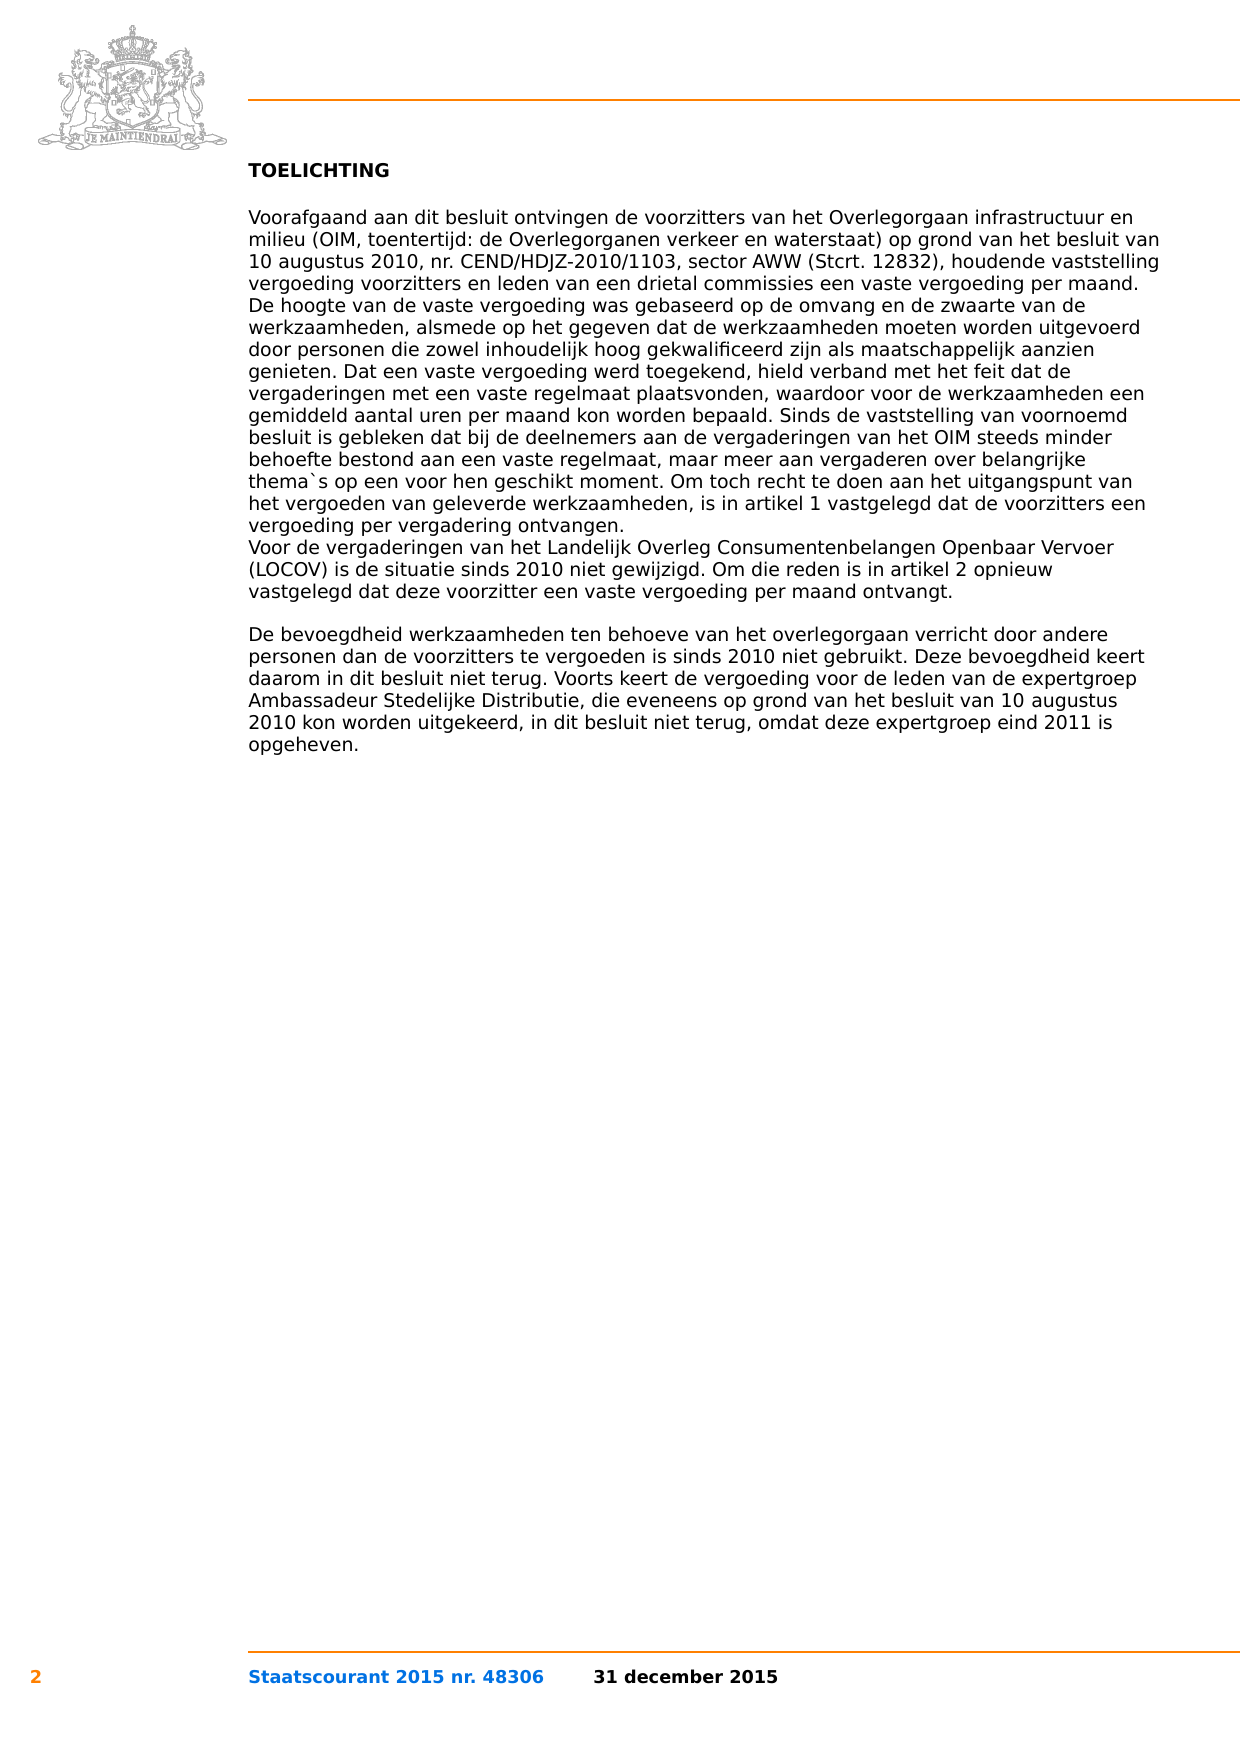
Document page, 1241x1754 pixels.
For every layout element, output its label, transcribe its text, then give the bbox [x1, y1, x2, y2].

text De bevoegdheid werkzaamheden ten behoeve van het overlegorgaan verricht door andere personen dan de voorzitters te vergoeden is sinds 2010 niet gebruikt. Deze bevoegdheid keert daarom in dit besluit niet terug. Voorts keert de vergoeding voor de leden van de expertgroep Ambassadeur Stedelijke Distributie, die eveneens op grond van het besluit van 10 augustus 2010 kon worden uitgekeerd, in dit besluit niet terug, omdat deze expertgroep eind 2011 is opgeheven. [248, 624, 1163, 756]
text Voor de vergaderingen van het Landelijk Overleg Consumentenbelangen Openbaar Vervoer (LOCOV) is de situatie sinds 2010 niet gewijzigd. Om die reden is in artikel 2 opnieuw vastgelegd dat deze voorzitter een vaste vergoeding per maand ontvangt. [248, 537, 1163, 602]
subtitle TOELICHTING [248, 160, 1163, 182]
text Voorafgaand aan dit besluit ontvingen de voorzitters van het Overlegorgaan infrastructuur en milieu (OIM, toentertijd: de Overlegorganen verkeer en waterstaat) op grond van het besluit van 10 augustus 2010, nr. CEND/HDJZ-2010/1103, sector AWW (Stcrt. 12832), houdende vaststelling vergoeding voorzitters en leden van een drietal commissies een vaste vergoeding per maand. De hoogte van de vaste vergoeding was gebaseerd op de omvang en de zwaarte van de werkzaamheden, alsmede op het gegeven dat de werkzaamheden moeten worden uitgevoerd door personen die zowel inhoudelijk hoog gekwalificeerd zijn als maatschappelijk aanzien genieten. Dat een vaste vergoeding werd toegekend, hield verband met het feit dat de vergaderingen met een vaste regelmaat plaatsvonden, waardoor voor de werkzaamheden een gemiddeld aantal uren per maand kon worden bepaald. Sinds de vaststelling van voornoemd besluit is gebleken dat bij de deelnemers aan de vergaderingen van het OIM steeds minder behoefte bestond aan een vaste regelmaat, maar meer aan vergaderen over belangrijke thema`s op een voor hen geschikt moment. Om toch recht te doen aan het uitgangspunt van het vergoeden van geleverde werkzaamheden, is in artikel 1 vastgelegd dat de voorzitters een vergoeding per vergadering ontvangen. [248, 207, 1163, 537]
picture [38, 25, 227, 150]
